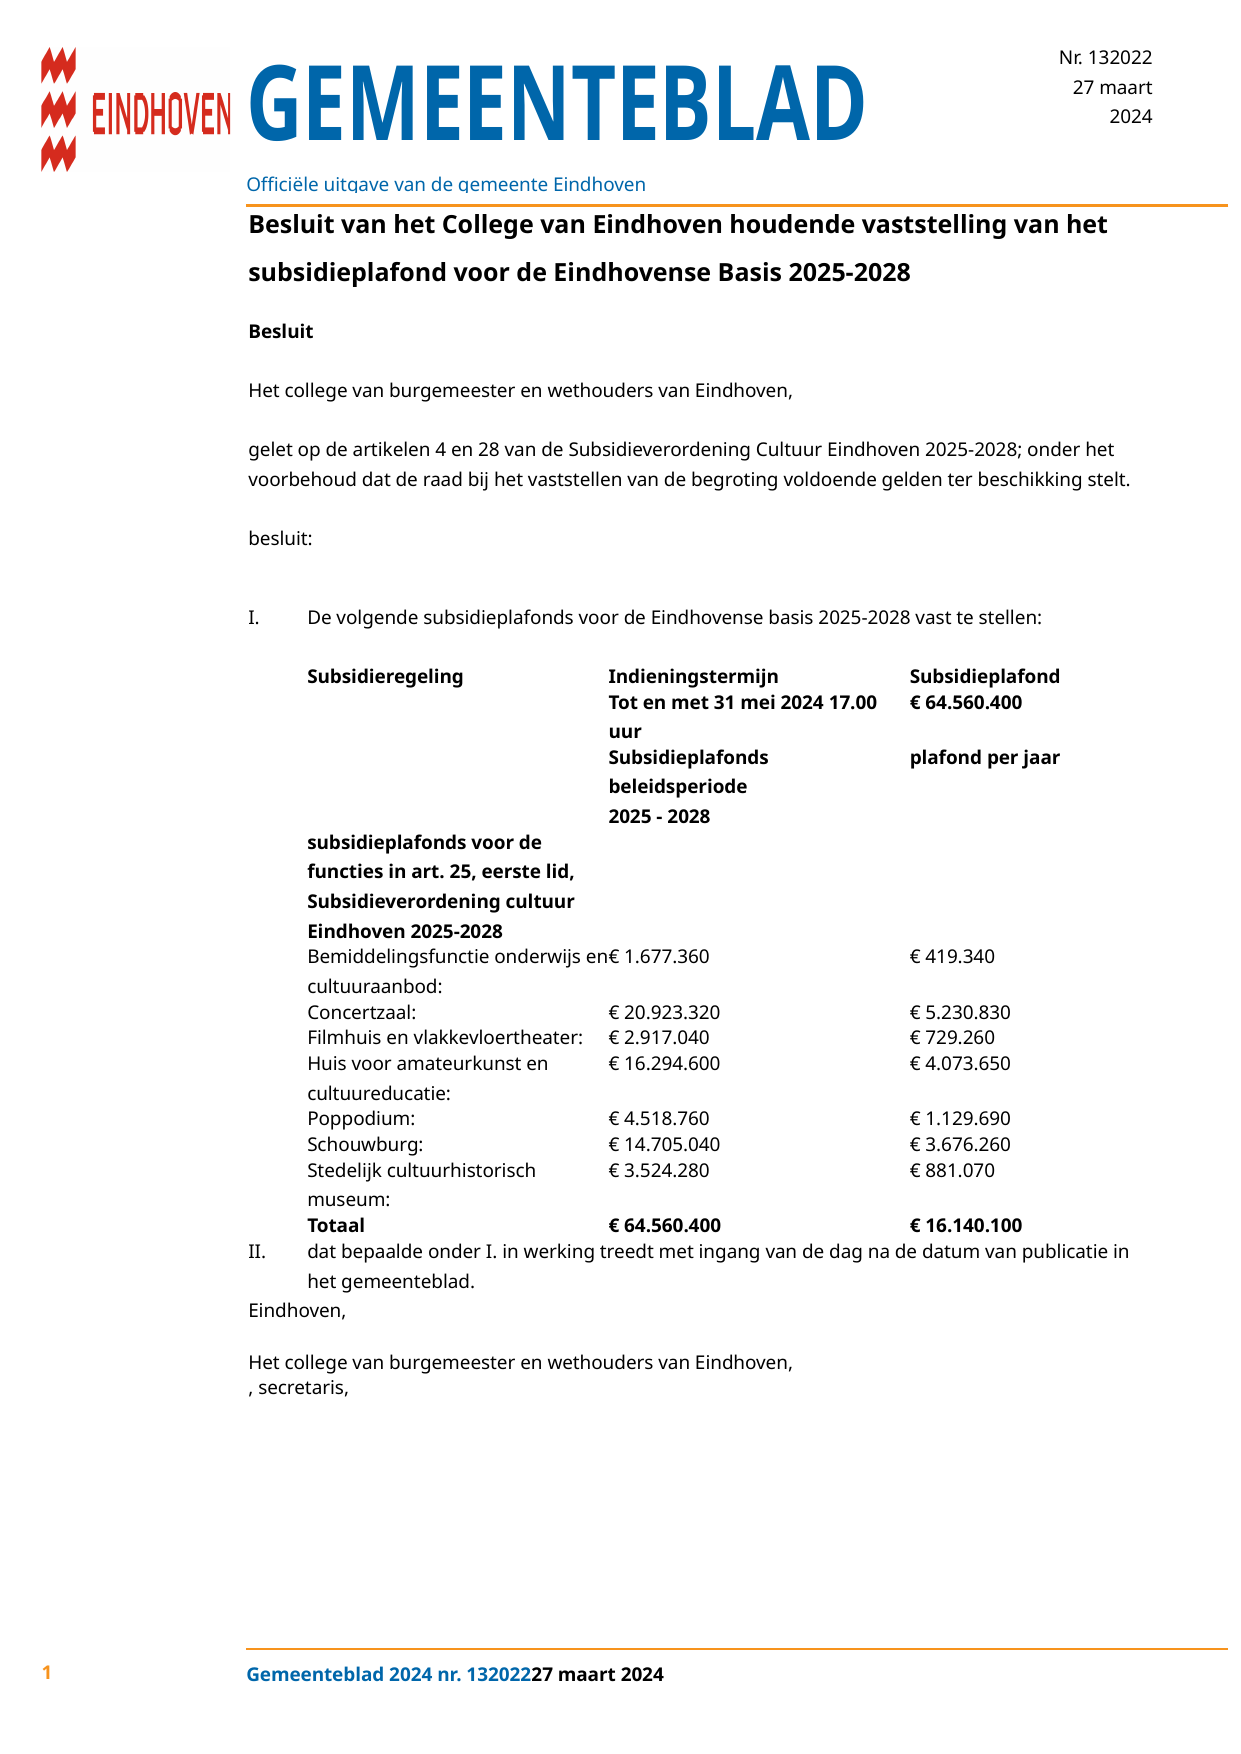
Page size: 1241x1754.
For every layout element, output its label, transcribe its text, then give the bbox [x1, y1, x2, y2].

text Eindhoven, [248, 1297, 1152, 1323]
table_cell [608, 829, 909, 943]
table_cell Bemiddelingsfunctie onderwijs en cultuuraanbod: [307, 944, 608, 999]
table_cell € 1.129.690 [910, 1106, 1211, 1131]
table_cell € 419.340 [910, 944, 1211, 999]
text , secretaris, [248, 1374, 1152, 1400]
table_cell € 881.070 [910, 1157, 1211, 1212]
list De volgende subsidieplafonds voor de Eindhovense basis 2025-2028 vast te stellen: [248, 604, 1152, 629]
text Het college van burgemeester en wethouders van Eindhoven, [248, 1349, 1152, 1374]
table_cell € 16.294.600 [608, 1050, 909, 1106]
table_cell € 4.518.760 [608, 1106, 909, 1131]
table_cell [910, 829, 1211, 943]
table_cell Filmhuis en vlakkevloertheater: [307, 1025, 608, 1050]
table_cell € 64.560.400 [910, 689, 1211, 744]
text gelet op de artikelen 4 en 28 van de Subsidieverordening Cultuur Eindhoven 2025-2028; onder het voorbehoud dat de raad bij het vaststellen van de begroting voldoende gelden ter beschikking stelt. [248, 436, 1152, 492]
table_cell Tot en met 31 mei 2024 17.00 uur [608, 689, 909, 744]
table_cell Concertzaal: [307, 999, 608, 1024]
table_header Subsidieplafond [910, 663, 1211, 689]
text besluit: [248, 525, 1152, 551]
text Het college van burgemeester en wethouders van Eindhoven, [248, 377, 1152, 403]
table_cell Huis voor amateurkunst en cultuureducatie: [307, 1050, 608, 1106]
table_cell Poppodium: [307, 1106, 608, 1131]
table_cell [307, 689, 608, 744]
table_header Indieningstermijn [608, 663, 909, 689]
table_cell Stedelijk cultuurhistorisch museum: [307, 1157, 608, 1212]
text Besluit [248, 318, 1152, 344]
table_cell € 64.560.400 [608, 1213, 909, 1238]
table_cell Schouwburg: [307, 1131, 608, 1157]
table_cell plafond per jaar [910, 744, 1211, 829]
table_cell € 5.230.830 [910, 999, 1211, 1024]
text Besluit van het College van Eindhoven houdende vaststelling van het subsidieplafond voor de Eindhovense Basis 2025-2028 [248, 207, 1152, 288]
picture [41, 47, 231, 172]
table_cell Totaal [307, 1213, 608, 1238]
table_cell € 3.676.260 [910, 1131, 1211, 1157]
table_cell € 729.260 [910, 1025, 1211, 1050]
table_cell subsidieplafonds voor de functies in art. 25, eerste lid, Subsidieverordening cultuur Eindhoven 2025-2028 [307, 829, 608, 943]
table_cell € 4.073.650 [910, 1050, 1211, 1106]
table_cell € 3.524.280 [608, 1157, 909, 1212]
table_cell € 16.140.100 [910, 1213, 1211, 1238]
table_cell € 2.917.040 [608, 1025, 909, 1050]
table_cell € 14.705.040 [608, 1131, 909, 1157]
table_cell Subsidieplafonds beleidsperiode 2025 - 2028 [608, 744, 909, 829]
table_cell € 1.677.360 [608, 944, 909, 999]
table_cell [307, 744, 608, 829]
table_cell € 20.923.320 [608, 999, 909, 1024]
list dat bepaalde onder I. in werking treedt met ingang van de dag na de datum van publicatie in het gemeenteblad. [248, 1238, 1152, 1293]
table_header Subsidieregeling [307, 663, 608, 689]
